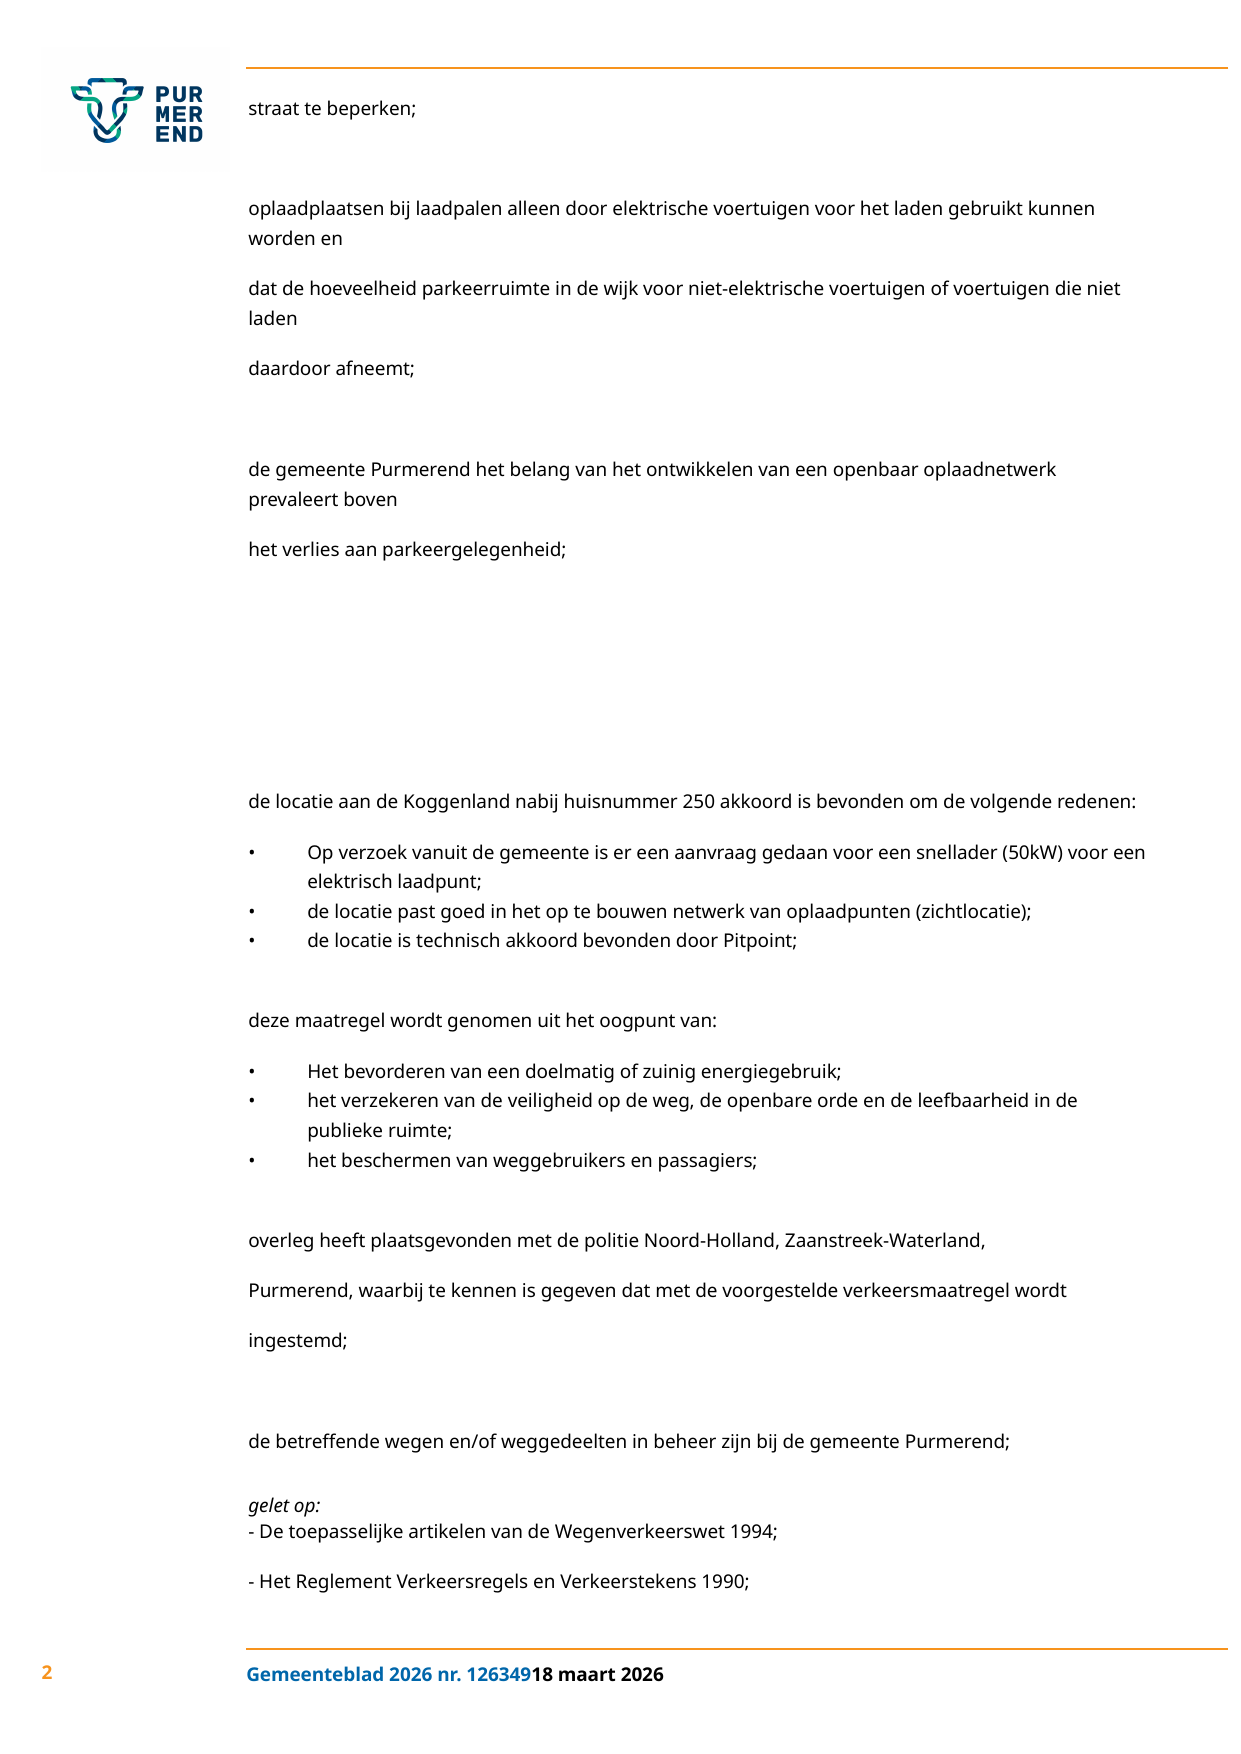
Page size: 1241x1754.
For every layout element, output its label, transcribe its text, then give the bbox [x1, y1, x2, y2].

text de gemeente Purmerend het belang van het ontwikkelen van een openbaar oplaadnetwerk prevaleert boven [248, 456, 1152, 512]
text dat de hoeveelheid parkeerruimte in de wijk voor niet-elektrische voertuigen of voertuigen die niet laden [248, 276, 1152, 331]
text de locatie aan de Koggenland nabij huisnummer 250 akkoord is bevonden om de volgende redenen: [248, 788, 1152, 814]
list Op verzoek vanuit de gemeente is er een aanvraag gedaan voor een snellader (50kW) voor een elektrisch laadpunt; [248, 839, 1152, 894]
list de locatie is technisch akkoord bevonden door Pitpoint; [248, 928, 1152, 953]
text deze maatregel wordt genomen uit het oogpunt van: [248, 1008, 1152, 1033]
text gelet op: [248, 1492, 1152, 1518]
list het beschermen van weggebruikers en passagiers; [248, 1147, 1152, 1173]
list het verzekeren van de veiligheid op de weg, de openbare orde en de leefbaarheid in de publieke ruimte; [248, 1088, 1152, 1143]
text overleg heeft plaatsgevonden met de politie Noord-Holland, Zaanstreek-Waterland, [248, 1227, 1152, 1253]
text Purmerend, waarbij te kennen is gegeven dat met de voorgestelde verkeersmaatregel wordt [248, 1277, 1152, 1303]
text daardoor afneemt; [248, 356, 1152, 381]
text het verlies aan parkeergelegenheid; [248, 536, 1152, 562]
text oplaadplaatsen bij laadpalen alleen door elektrische voertuigen voor het laden gebruikt kunnen worden en [248, 196, 1152, 251]
text ingestemd; [248, 1328, 1152, 1353]
text straat te beperken; [248, 95, 1152, 121]
list de locatie past goed in het op te bouwen netwerk van oplaadpunten (zichtlocatie); [248, 898, 1152, 924]
text de betreffende wegen en/of weggedeelten in beheer zijn bij de gemeente Purmerend; [248, 1428, 1152, 1454]
list Het bevorderen van een doelmatig of zuinig energiegebruik; [248, 1058, 1152, 1084]
text - Het Reglement Verkeersregels en Verkeerstekens 1990; [248, 1569, 1152, 1594]
picture [41, 47, 231, 172]
text - De toepasselijke artikelen van de Wegenverkeerswet 1994; [248, 1518, 1152, 1544]
